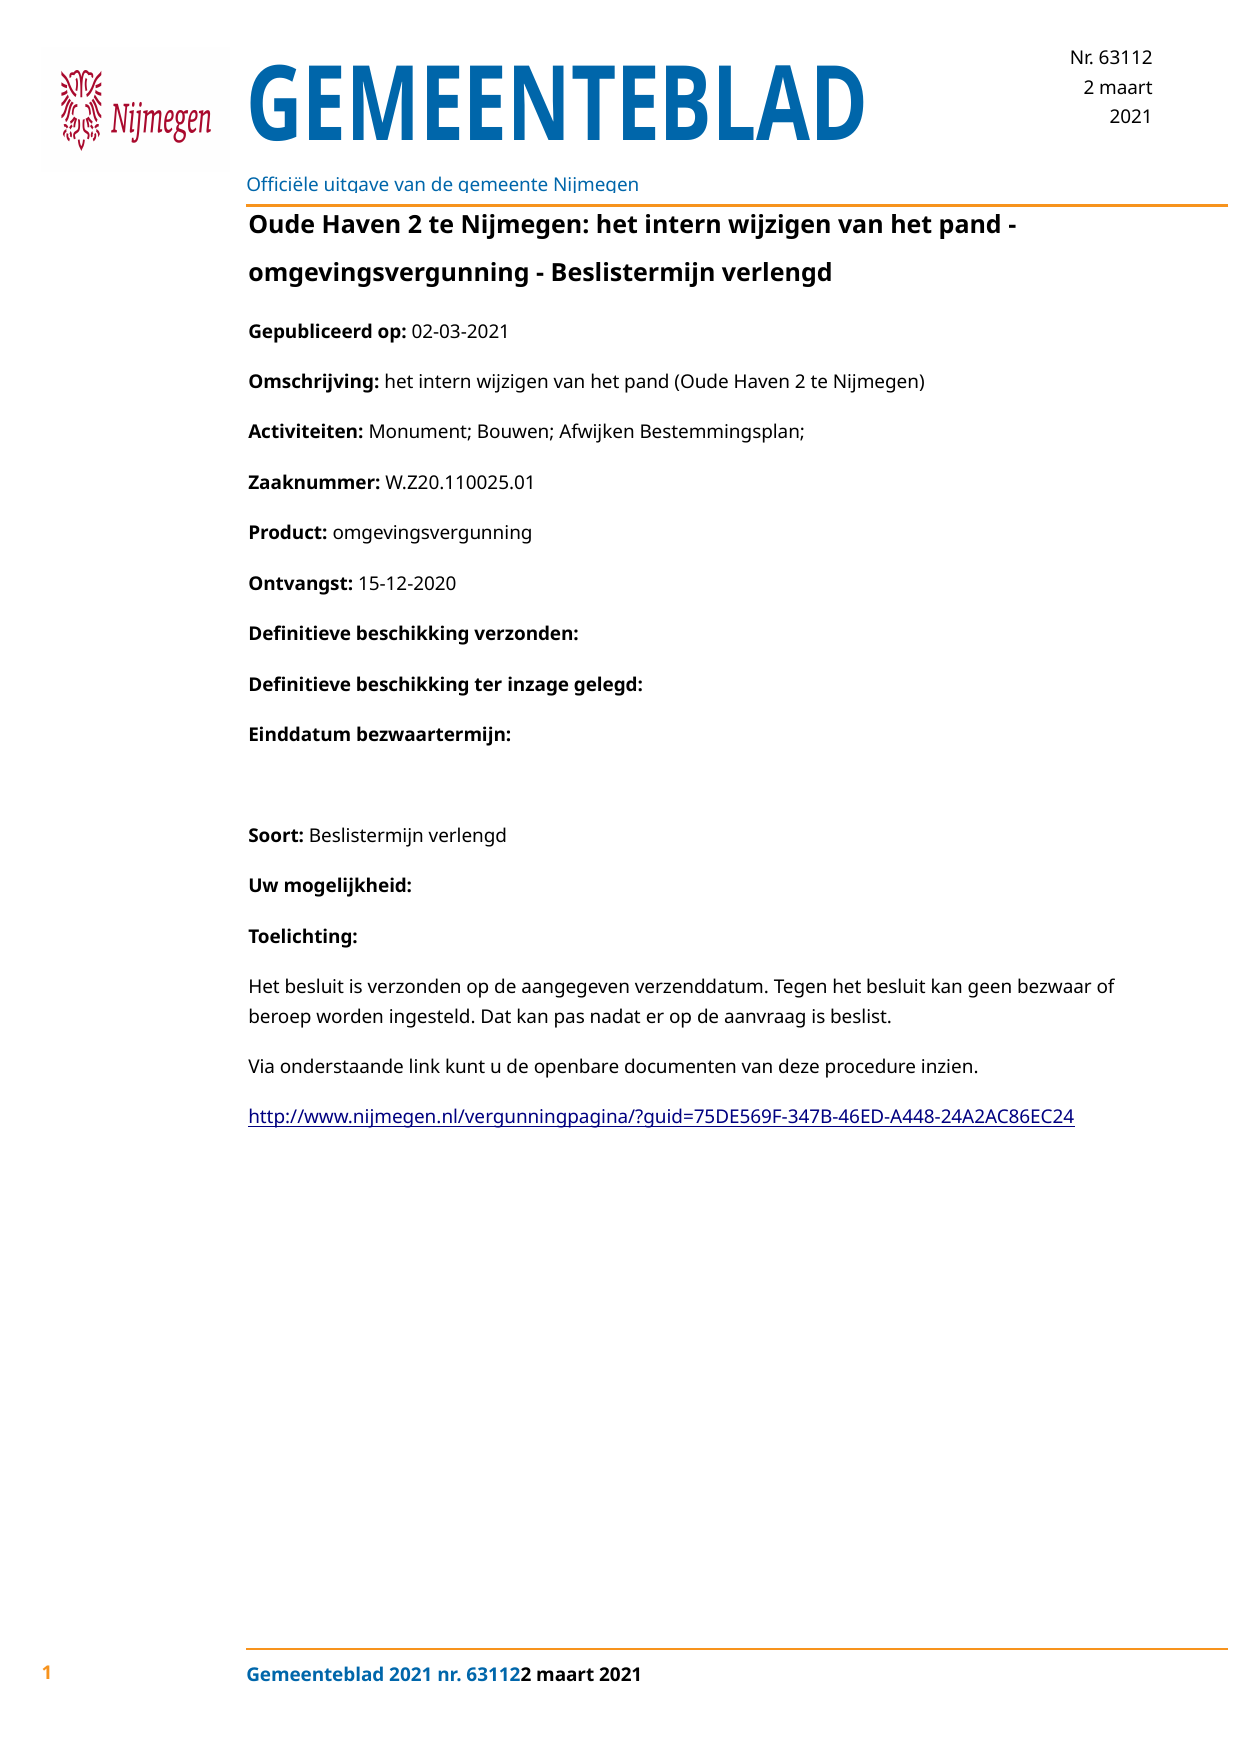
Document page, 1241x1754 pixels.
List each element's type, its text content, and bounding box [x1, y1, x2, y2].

text Einddatum bezwaartermijn: [248, 721, 1152, 747]
text Product: omgevingsvergunning [248, 519, 1152, 545]
text Activiteiten: Monument; Bouwen; Afwijken Bestemmingsplan; [248, 419, 1152, 444]
text Gepubliceerd op: 02-03-2021 [248, 318, 1152, 344]
text Soort: Beslistermijn verlengd [248, 822, 1152, 848]
text Uw mogelijkheid: [248, 872, 1152, 898]
text Oude Haven 2 te Nijmegen: het intern wijzigen van het pand - omgevingsvergunning - Beslistermijn verlengd [248, 207, 1152, 288]
text Via onderstaande link kunt u de openbare documenten van deze procedure inzien. [248, 1053, 1152, 1079]
text Definitieve beschikking verzonden: [248, 620, 1152, 646]
text Ontvangst: 15-12-2020 [248, 570, 1152, 596]
picture [41, 47, 231, 172]
text Omschrijving: het intern wijzigen van het pand (Oude Haven 2 te Nijmegen) [248, 368, 1152, 394]
text Toelichting: [248, 923, 1152, 949]
text Zaaknummer: W.Z20.110025.01 [248, 469, 1152, 495]
text Het besluit is verzonden op de aangegeven verzenddatum. Tegen het besluit kan geen bezwaar of beroep worden ingesteld. Dat kan pas nadat er op de aanvraag is beslist. [248, 973, 1152, 1029]
text Definitieve beschikking ter inzage gelegd: [248, 671, 1152, 697]
text http://www.nijmegen.nl/vergunningpagina/?guid=75DE569F-347B-46ED-A448-24A2AC86EC24 [248, 1104, 1152, 1129]
